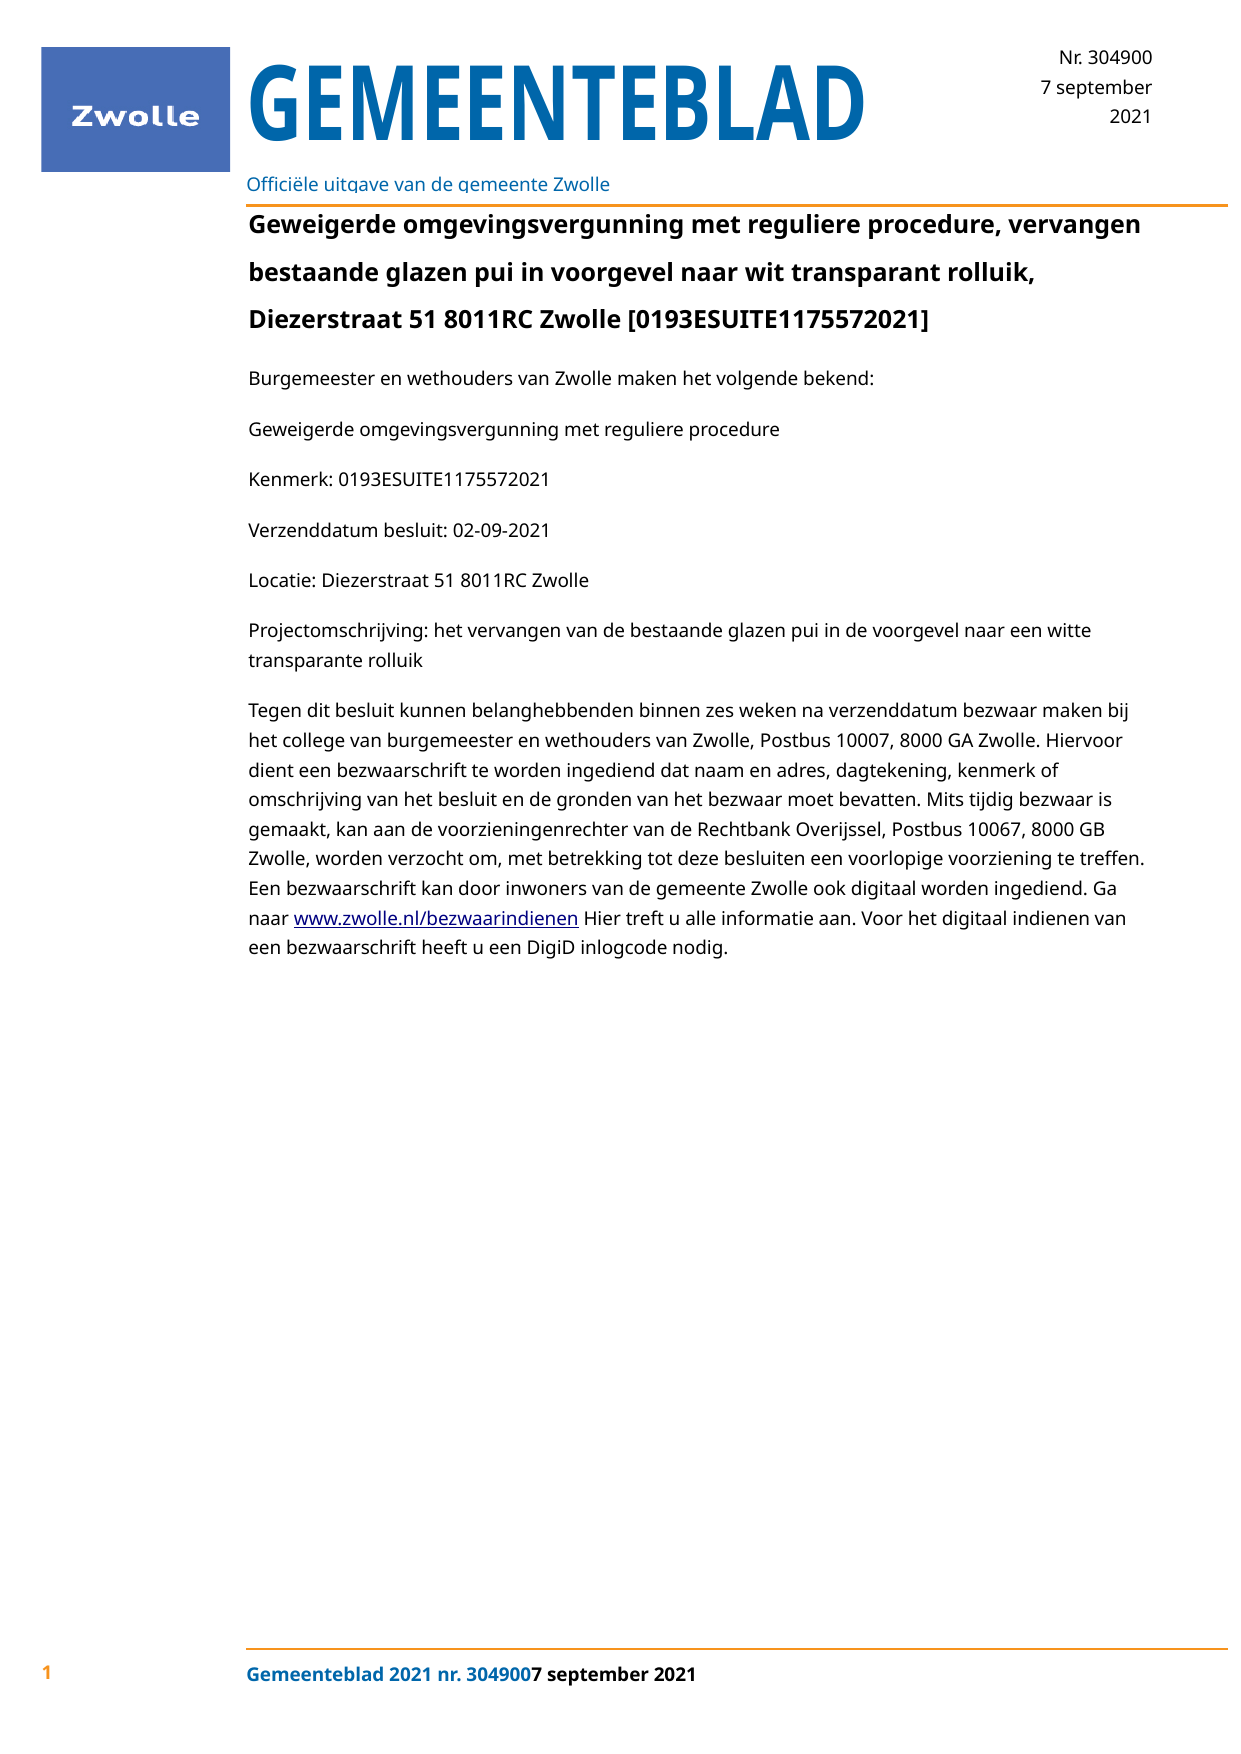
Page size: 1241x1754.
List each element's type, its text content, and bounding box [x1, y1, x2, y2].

text Geweigerde omgevingsvergunning met reguliere procedure [248, 416, 1152, 442]
text Tegen dit besluit kunnen belanghebbenden binnen zes weken na verzenddatum bezwaar maken bij het college van burgemeester en wethouders van Zwolle, Postbus 10007, 8000 GA Zwolle. Hiervoor dient een bezwaarschrift te worden ingediend dat naam en adres, dagtekening, kenmerk of omschrijving van het besluit en de gronden van het bezwaar moet bevatten. Mits tijdig bezwaar is gemaakt, kan aan de voorzieningenrechter van de Rechtbank Overijssel, Postbus 10067, 8000 GB Zwolle, worden verzocht om, met betrekking tot deze besluiten een voorlopige voorziening te treffen. Een bezwaarschrift kan door inwoners van de gemeente Zwolle ook digitaal worden ingediend. Ga naar www.zwolle.nl/bezwaarindienen Hier treft u alle informatie aan. Voor het digitaal indienen van een bezwaarschrift heeft u een DigiD inlogcode nodig. [248, 698, 1152, 960]
text Kenmerk: 0193ESUITE1175572021 [248, 466, 1152, 492]
text Geweigerde omgevingsvergunning met reguliere procedure, vervangen bestaande glazen pui in voorgevel naar wit transparant rolluik, Diezerstraat 51 8011RC Zwolle [0193ESUITE1175572021] [248, 207, 1152, 336]
text Verzenddatum besluit: 02-09-2021 [248, 517, 1152, 542]
text Burgemeester en wethouders van Zwolle maken het volgende bekend: [248, 366, 1152, 391]
text Projectomschrijving: het vervangen van de bestaande glazen pui in de voorgevel naar een witte transparante rolluik [248, 618, 1152, 673]
text Locatie: Diezerstraat 51 8011RC Zwolle [248, 567, 1152, 593]
picture [41, 47, 231, 172]
